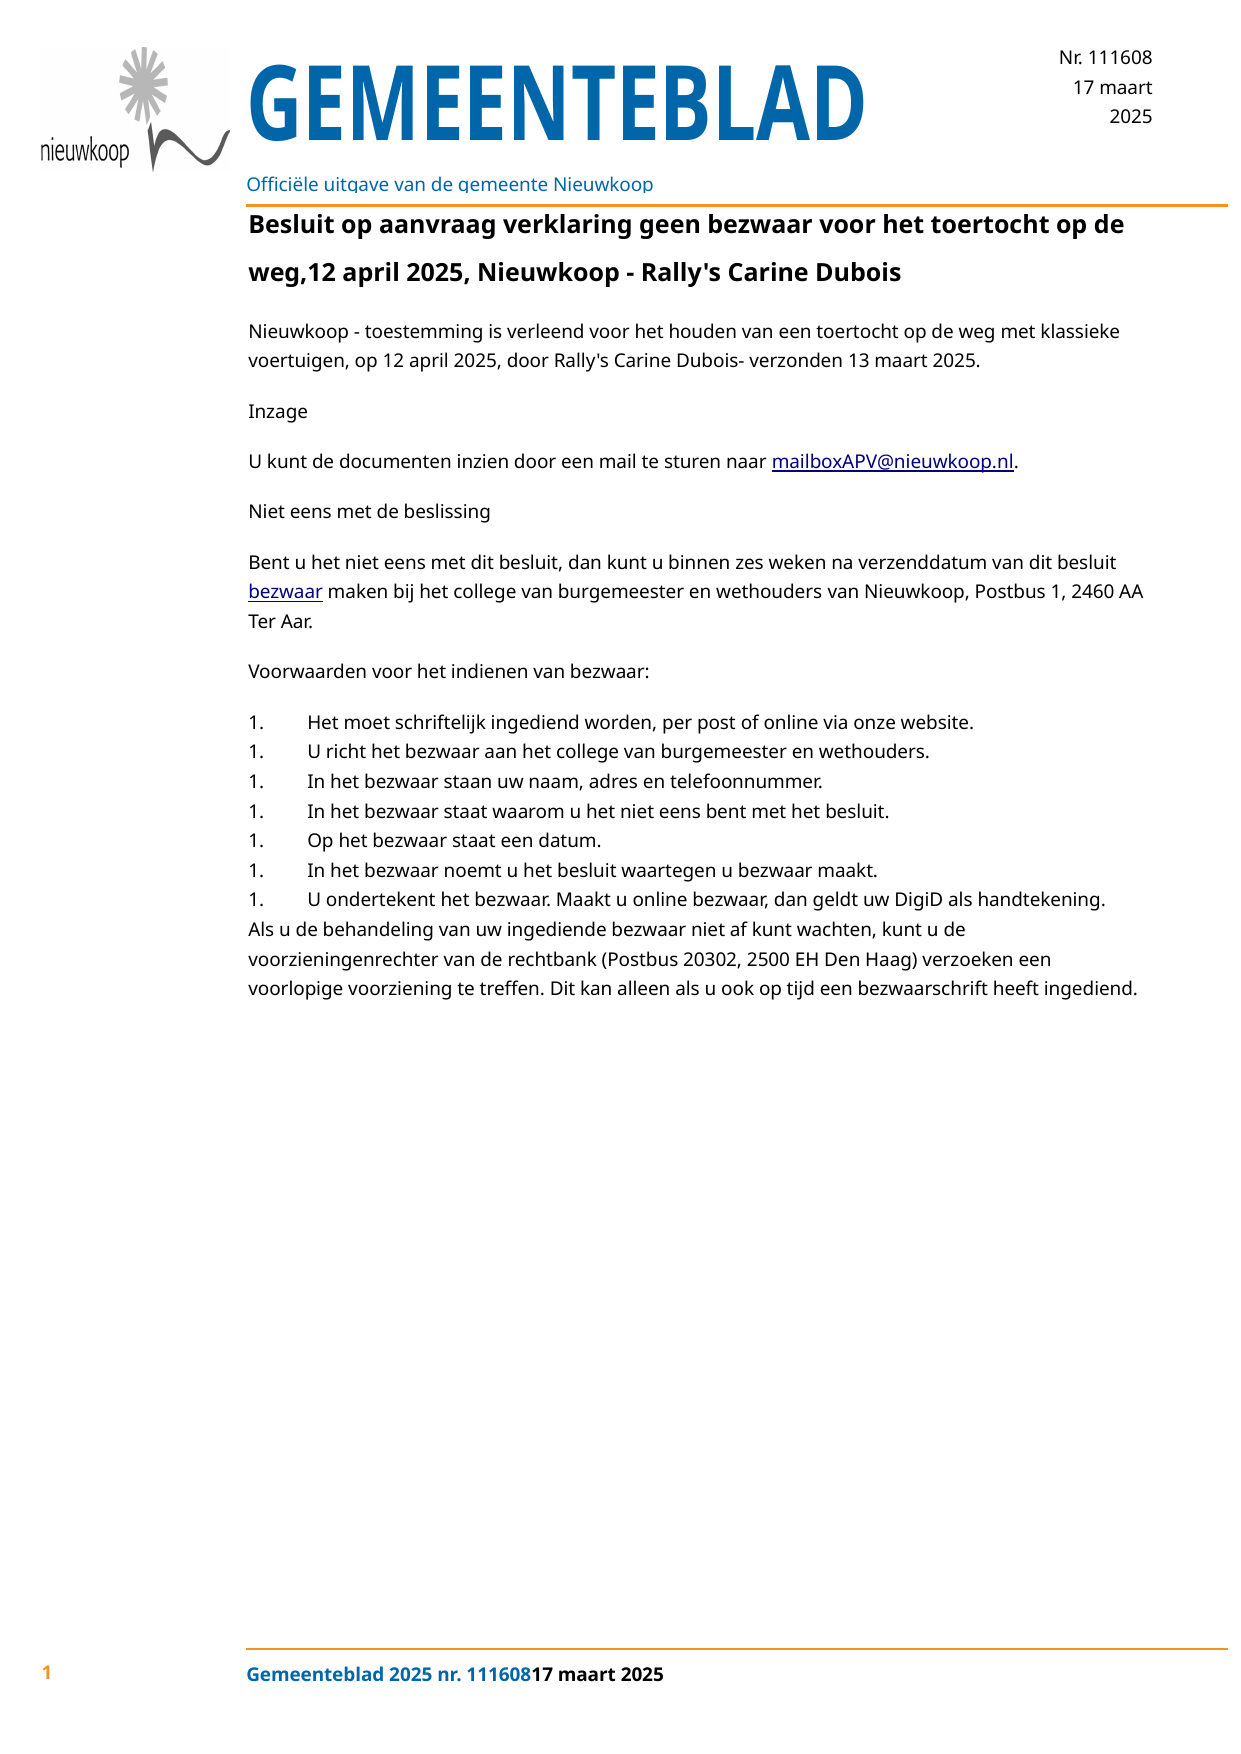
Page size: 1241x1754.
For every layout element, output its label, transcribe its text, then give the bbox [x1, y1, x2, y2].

text Voorwaarden voor het indienen van bezwaar: [248, 659, 1152, 684]
list In het bezwaar staan uw naam, adres en telefoonnummer. [248, 768, 1152, 794]
list In het bezwaar staat waarom u het niet eens bent met het besluit. [248, 798, 1152, 824]
list Het moet schriftelijk ingediend worden, per post of online via onze website. [248, 709, 1152, 735]
text Inzage [248, 398, 1152, 424]
text Besluit op aanvraag verklaring geen bezwaar voor het toertocht op de weg,12 april 2025, Nieuwkoop - Rally's Carine Dubois [248, 207, 1152, 288]
text U kunt de documenten inzien door een mail te sturen naar mailboxAPV@nieuwkoop.nl. [248, 448, 1152, 474]
list U richt het bezwaar aan het college van burgemeester en wethouders. [248, 739, 1152, 764]
text Niet eens met de beslissing [248, 499, 1152, 524]
list Op het bezwaar staat een datum. [248, 827, 1152, 853]
list U ondertekent het bezwaar. Maakt u online bezwaar, dan geldt uw DigiD als handtekening. [248, 887, 1152, 912]
list In het bezwaar noemt u het besluit waartegen u bezwaar maakt. [248, 857, 1152, 883]
text Nieuwkoop - toestemming is verleend voor het houden van een toertocht op de weg met klassieke voertuigen, op 12 april 2025, door Rally's Carine Dubois- verzonden 13 maart 2025. [248, 318, 1152, 373]
text Bent u het niet eens met dit besluit, dan kunt u binnen zes weken na verzenddatum van dit besluit bezwaar maken bij het college van burgemeester en wethouders van Nieuwkoop, Postbus 1, 2460 AA Ter Aar. [248, 549, 1152, 634]
picture [41, 47, 231, 172]
text Als u de behandeling van uw ingediende bezwaar niet af kunt wachten, kunt u de voorzieningenrechter van de rechtbank (Postbus 20302, 2500 EH Den Haag) verzoeken een voorlopige voorziening te treffen. Dit kan alleen als u ook op tijd een bezwaarschrift heeft ingediend. [248, 916, 1152, 1001]
